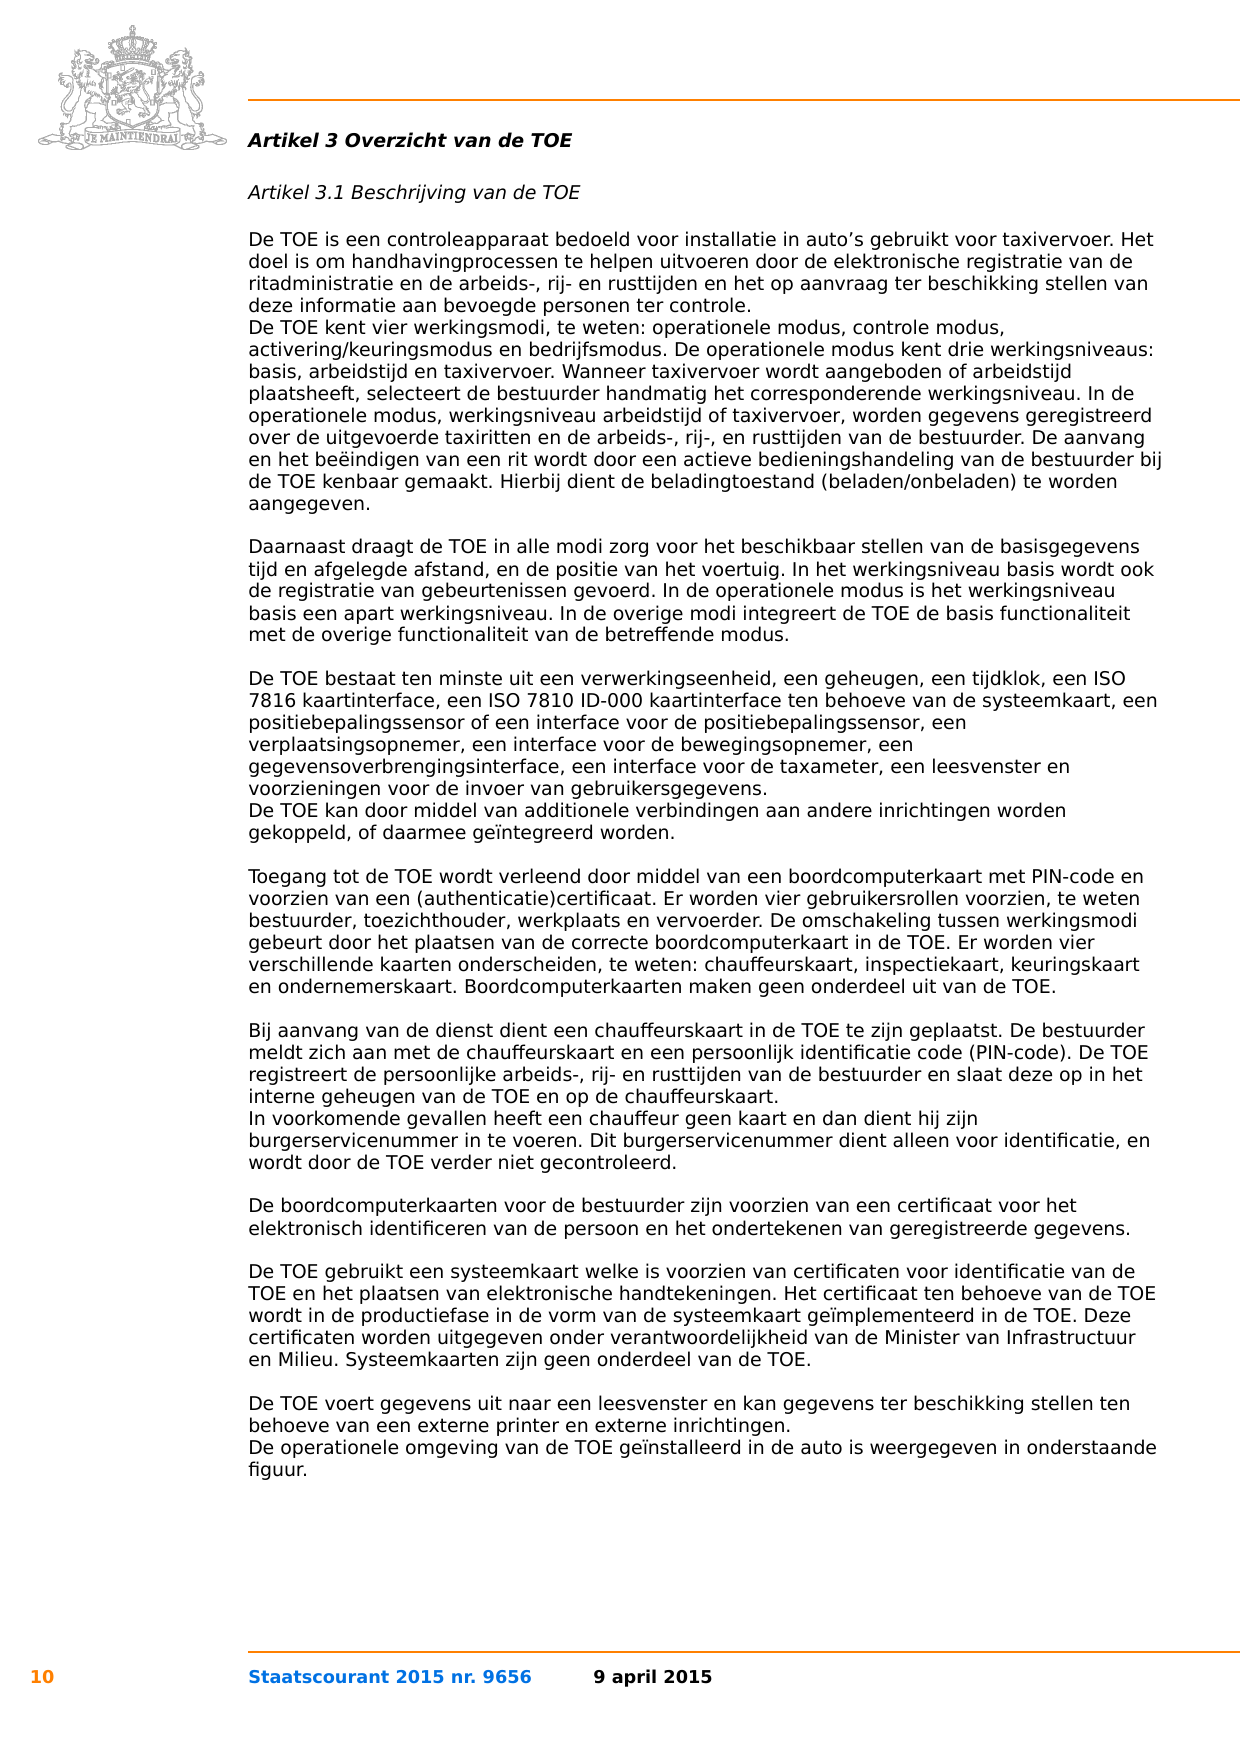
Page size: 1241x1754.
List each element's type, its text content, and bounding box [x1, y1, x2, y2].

text De TOE kent vier werkingsmodi, te weten: operationele modus, controle modus, activering/keuringsmodus en bedrijfsmodus. De operationele modus kent drie werkingsniveaus: basis, arbeidstijd en taxivervoer. Wanneer taxivervoer wordt aangeboden of arbeidstijd plaatsheeft, selecteert de bestuurder handmatig het corresponderende werkingsniveau. In de operationele modus, werkingsniveau arbeidstijd of taxivervoer, worden gegevens geregistreerd over de uitgevoerde taxiritten en de arbeids-, rij-, en rusttijden van de bestuurder. De aanvang en het beëindigen van een rit wordt door een actieve bedieningshandeling van de bestuurder bij de TOE kenbaar gemaakt. Hierbij dient de beladingtoestand (beladen/onbeladen) te worden aangegeven. [248, 317, 1163, 514]
text De operationele omgeving van de TOE geïnstalleerd in de auto is weergegeven in onderstaande figuur. [248, 1437, 1163, 1481]
picture [38, 25, 227, 150]
text De TOE kan door middel van additionele verbindingen aan andere inrichtingen worden gekoppeld, of daarmee geïntegreerd worden. [248, 800, 1163, 844]
subtitle Artikel 3 Overzicht van de TOE [248, 130, 1163, 152]
subtitle Artikel 3.1 Beschrijving van de TOE [248, 182, 1163, 204]
text De TOE gebruikt een systeemkaart welke is voorzien van certificaten voor identificatie van de TOE en het plaatsen van elektronische handtekeningen. Het certificaat ten behoeve van de TOE wordt in de productiefase in de vorm van de systeemkaart geïmplementeerd in de TOE. Deze certificaten worden uitgegeven onder verantwoordelijkheid van de Minister van Infrastructuur en Milieu. Systeemkaarten zijn geen onderdeel van de TOE. [248, 1261, 1163, 1371]
text De TOE voert gegevens uit naar een leesvenster en kan gegevens ter beschikking stellen ten behoeve van een externe printer en externe inrichtingen. [248, 1393, 1163, 1437]
text Daarnaast draagt de TOE in alle modi zorg voor het beschikbaar stellen van de basisgegevens tijd en afgelegde afstand, en de positie van het voertuig. In het werkingsniveau basis wordt ook de registratie van gebeurtenissen gevoerd. In de operationele modus is het werkingsniveau basis een apart werkingsniveau. In de overige modi integreert de TOE de basis functionaliteit met de overige functionaliteit van de betreffende modus. [248, 536, 1163, 646]
text De TOE bestaat ten minste uit een verwerkingseenheid, een geheugen, een tijdklok, een ISO 7816 kaartinterface, een ISO 7810 ID-000 kaartinterface ten behoeve van de systeemkaart, een positiebepalingssensor of een interface voor de positiebepalingssensor, een verplaatsingsopnemer, een interface voor de bewegingsopnemer, een gegevensoverbrengingsinterface, een interface voor de taxameter, een leesvenster en voorzieningen voor de invoer van gebruikersgegevens. [248, 668, 1163, 800]
text De TOE is een controleapparaat bedoeld voor installatie in auto’s gebruikt voor taxivervoer. Het doel is om handhavingprocessen te helpen uitvoeren door de elektronische registratie van de ritadministratie en de arbeids-, rij- en rusttijden en het op aanvraag ter beschikking stellen van deze informatie aan bevoegde personen ter controle. [248, 229, 1163, 317]
text In voorkomende gevallen heeft een chauffeur geen kaart en dan dient hij zijn burgerservicenummer in te voeren. Dit burgerservicenummer dient alleen voor identificatie, en wordt door de TOE verder niet gecontroleerd. [248, 1108, 1163, 1173]
text De boordcomputerkaarten voor de bestuurder zijn voorzien van een certificaat voor het elektronisch identificeren van de persoon en het ondertekenen van geregistreerde gegevens. [248, 1195, 1163, 1239]
text Bij aanvang van de dienst dient een chauffeurskaart in de TOE te zijn geplaatst. De bestuurder meldt zich aan met de chauffeurskaart en een persoonlijk identificatie code (PIN-code). De TOE registreert de persoonlijke arbeids-, rij- en rusttijden van de bestuurder en slaat deze op in het interne geheugen van de TOE en op de chauffeurskaart. [248, 1020, 1163, 1108]
text Toegang tot de TOE wordt verleend door middel van een boordcomputerkaart met PIN-code en voorzien van een (authenticatie)certificaat. Er worden vier gebruikersrollen voorzien, te weten bestuurder, toezichthouder, werkplaats en vervoerder. De omschakeling tussen werkingsmodi gebeurt door het plaatsen van de correcte boordcomputerkaart in de TOE. Er worden vier verschillende kaarten onderscheiden, te weten: chauffeurskaart, inspectiekaart, keuringskaart en ondernemerskaart. Boordcomputerkaarten maken geen onderdeel uit van de TOE. [248, 866, 1163, 998]
